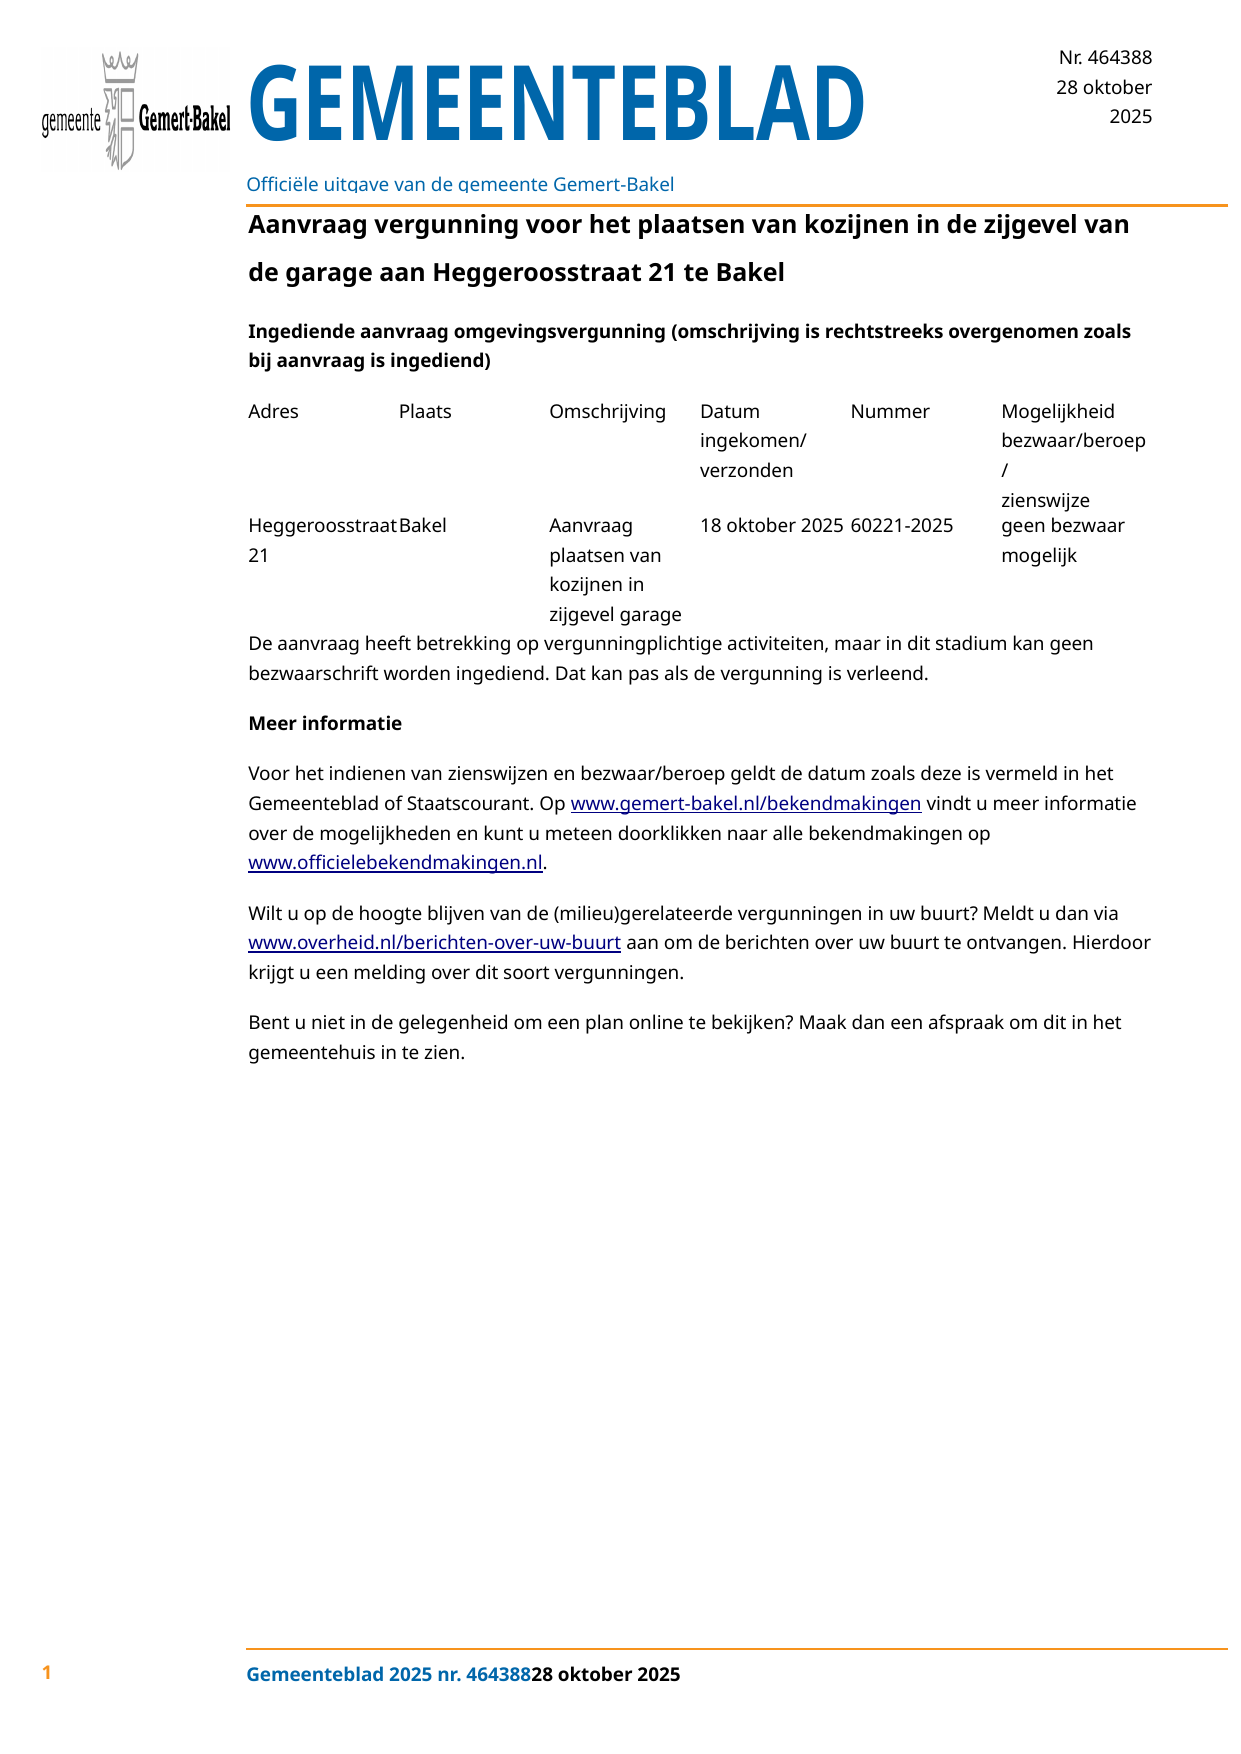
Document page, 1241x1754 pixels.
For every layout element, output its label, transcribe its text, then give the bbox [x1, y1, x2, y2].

table_cell Aanvraag plaatsen van kozijnen in zijgevel garage [549, 513, 700, 627]
table_cell 18 oktober 2025 [700, 513, 850, 627]
text Voor het indienen van zienswijzen en bezwaar/beroep geldt de datum zoals deze is vermeld in het Gemeenteblad of Staatscourant. Op www.gemert-bakel.nl/bekendmakingen vindt u meer informatie over de mogelijkheden en kunt u meteen doorklikken naar alle bekendmakingen op www.officielebekendmakingen.nl. [248, 761, 1152, 875]
table_cell 60221-2025 [850, 513, 1001, 627]
table_cell Bakel [399, 513, 549, 627]
table_header Datum ingekomen/ verzonden [700, 398, 850, 512]
picture [41, 47, 231, 172]
text De aanvraag heeft betrekking op vergunningplichtige activiteiten, maar in dit stadium kan geen bezwaarschrift worden ingediend. Dat kan pas als de vergunning is verleend. [248, 630, 1152, 686]
text Ingediende aanvraag omgevingsvergunning (omschrijving is rechtstreeks overgenomen zoals bij aanvraag is ingediend) [248, 318, 1152, 373]
text Meer informatie [248, 710, 1152, 736]
text Wilt u op de hoogte blijven van de (milieu)gerelateerde vergunningen in uw buurt? Meldt u dan via www.overheid.nl/berichten-over-uw-buurt aan om de berichten over uw buurt te ontvangen. Hierdoor krijgt u een melding over dit soort vergunningen. [248, 900, 1152, 985]
table_header Omschrijving [549, 398, 700, 512]
text Aanvraag vergunning voor het plaatsen van kozijnen in de zijgevel van de garage aan Heggeroosstraat 21 te Bakel [248, 207, 1152, 288]
table_cell geen bezwaar mogelijk [1001, 513, 1152, 627]
table_header Plaats [399, 398, 549, 512]
table_header Adres [248, 398, 398, 512]
table_header Mogelijkheid bezwaar/beroep/ zienswijze [1001, 398, 1152, 512]
table_cell Heggeroosstraat 21 [248, 513, 398, 627]
table_header Nummer [850, 398, 1001, 512]
text Bent u niet in de gelegenheid om een plan online te bekijken? Maak dan een afspraak om dit in het gemeentehuis in te zien. [248, 1009, 1152, 1065]
